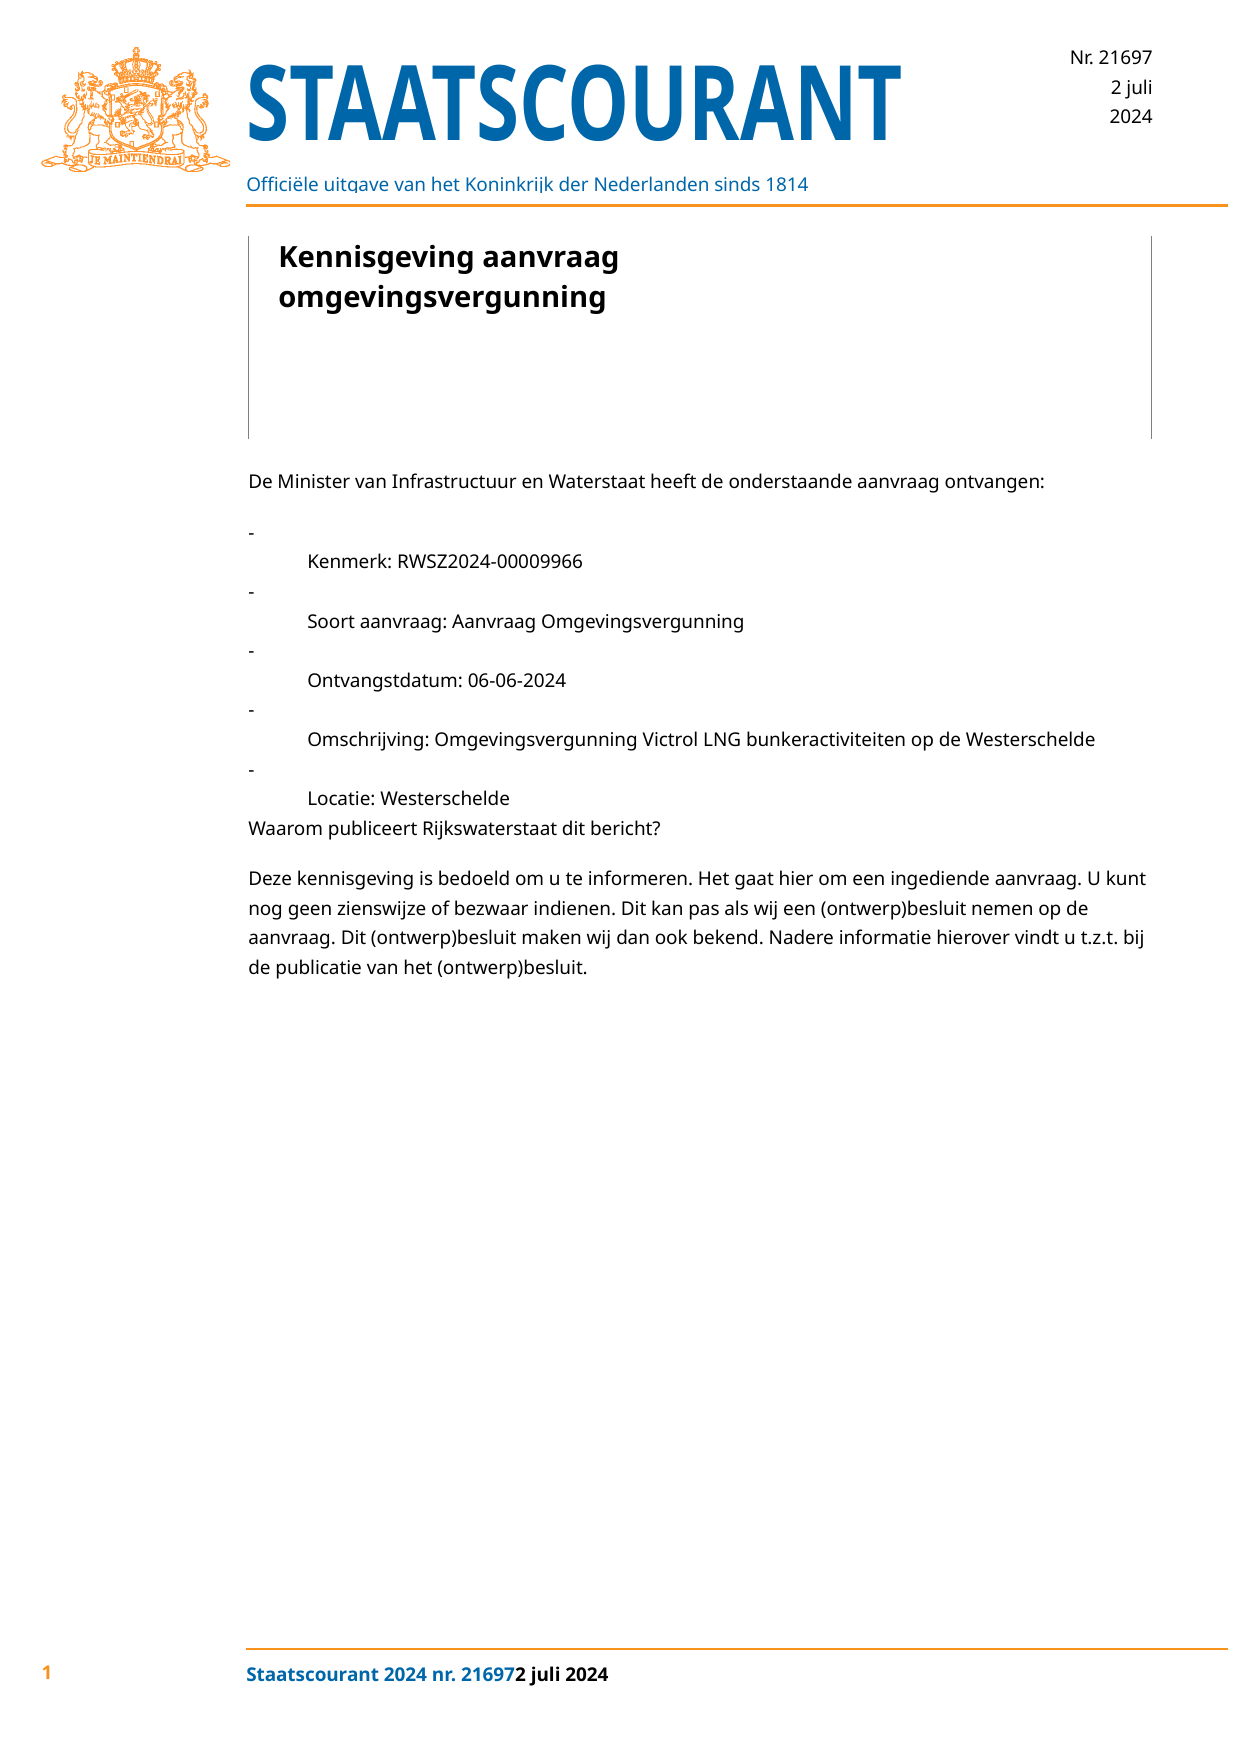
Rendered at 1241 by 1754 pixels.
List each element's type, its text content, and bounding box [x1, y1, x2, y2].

list Omschrijving: Omgevingsvergunning Victrol LNG bunkeractiviteiten op de Westerschelde [248, 726, 1152, 752]
list Kenmerk: RWSZ2024-00009966 [248, 549, 1152, 574]
text Waarom publiceert Rijkswaterstaat dit bericht? [248, 815, 1152, 841]
text Deze kennisgeving is bedoeld om u te informeren. Het gaat hier om een ingediende aanvraag. U kunt nog geen zienswijze of bezwaar indienen. Dit kan pas als wij een (ontwerp)besluit nemen op de aanvraag. Dit (ontwerp)besluit maken wij dan ook bekend. Nadere informatie hierover vindt u t.z.t. bij de publicatie van het (ontwerp)besluit. [248, 865, 1152, 980]
table_header Kennisgeving aanvraag omgevingsvergunning [249, 236, 850, 439]
table_header [1090, 236, 1151, 413]
picture [41, 47, 231, 172]
list Soort aanvraag: Aanvraag Omgevingsvergunning [248, 608, 1152, 633]
list Ontvangstdatum: 06-06-2024 [248, 667, 1152, 693]
table_header [850, 236, 912, 413]
list Locatie: Westerschelde [248, 785, 1152, 811]
picture [912, 236, 1090, 414]
text De Minister van Infrastructuur en Waterstaat heeft de onderstaande aanvraag ontvangen: [248, 469, 1152, 494]
table_header [850, 414, 1151, 439]
